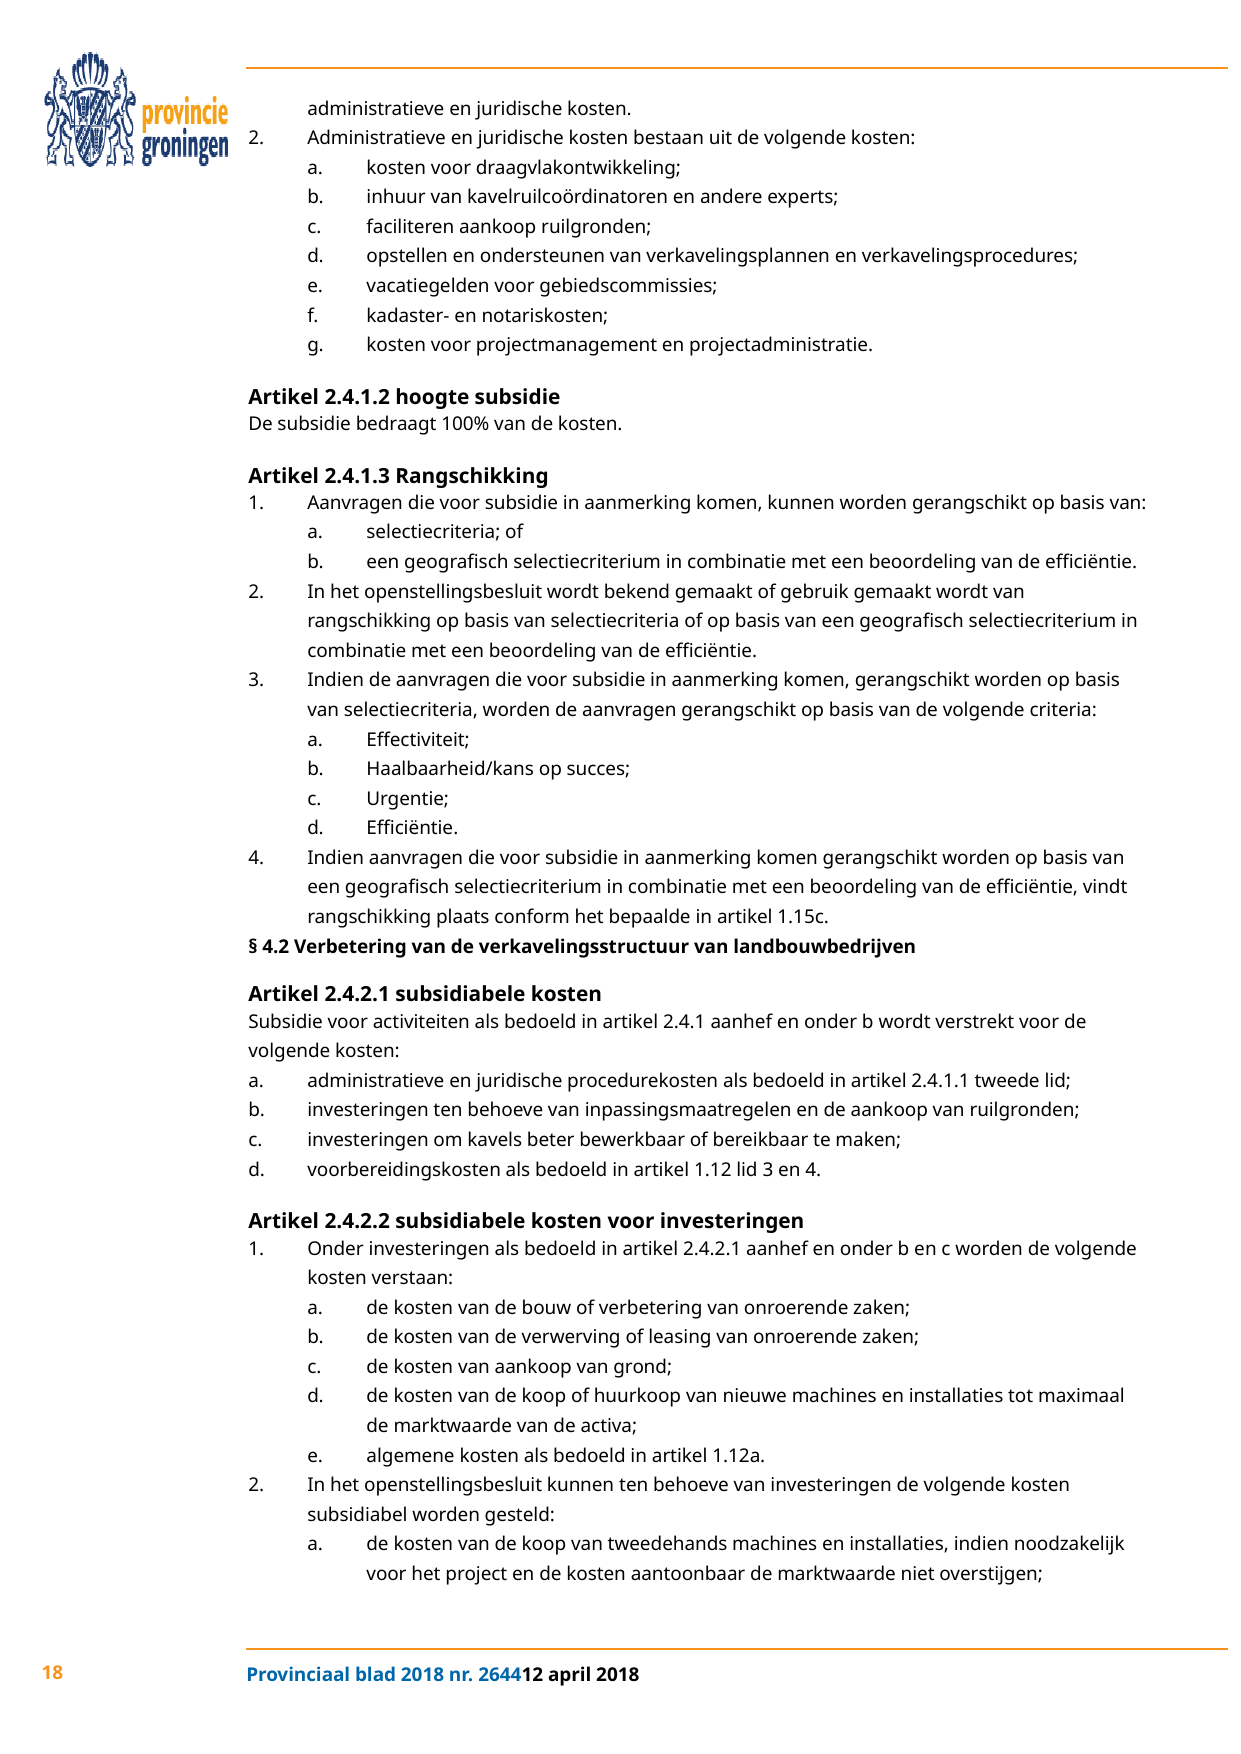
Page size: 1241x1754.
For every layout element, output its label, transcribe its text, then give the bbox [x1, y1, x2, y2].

list kadaster- en notariskosten; [307, 302, 1152, 328]
list algemene kosten als bedoeld in artikel 1.12a. [307, 1442, 1152, 1467]
text Artikel 2.4.1.3 Rangschikking [248, 461, 1152, 489]
list Effectiviteit; [307, 726, 1152, 752]
list administratieve en juridische procedurekosten als bedoeld in artikel 2.4.1.1 tweede lid; [248, 1067, 1152, 1093]
list Efficiëntie. [307, 814, 1152, 840]
list de kosten van aankoop van grond; [307, 1353, 1152, 1379]
list opstellen en ondersteunen van verkavelingsplannen en verkavelingsprocedures; [307, 243, 1152, 268]
text Artikel 2.4.2.2 subsidiabele kosten voor investeringen [248, 1206, 1152, 1235]
list vacatiegelden voor gebiedscommissies; [307, 272, 1152, 298]
text Artikel 2.4.1.2 hoogte subsidie [248, 382, 1152, 410]
picture [41, 47, 231, 172]
text Subsidie voor activiteiten als bedoeld in artikel 2.4.1 aanhef en onder b wordt verstrekt voor de volgende kosten: [248, 1008, 1152, 1063]
list kosten voor draagvlakontwikkeling; [307, 154, 1152, 180]
list inhuur van kavelruilcoördinatoren en andere experts; [307, 183, 1152, 209]
list de kosten van de bouw of verbetering van onroerende zaken; [307, 1294, 1152, 1319]
list investeringen om kavels beter bewerkbaar of bereikbaar te maken; [248, 1126, 1152, 1152]
list faciliteren aankoop ruilgronden; [307, 213, 1152, 239]
list een geografisch selectiecriterium in combinatie met een beoordeling van de efficiëntie. [307, 548, 1152, 574]
list Haalbaarheid/kans op succes; [307, 755, 1152, 781]
list Indien aanvragen die voor subsidie in aanmerking komen gerangschikt worden op basis van een geografisch selectiecriterium in combinatie met een beoordeling van de efficiëntie, vindt rangschikking plaats conform het bepaalde in artikel 1.15c. [248, 844, 1152, 929]
list Indien de aanvragen die voor subsidie in aanmerking komen, gerangschikt worden op basis van selectiecriteria, worden de aanvragen gerangschikt op basis van de volgende criteria: [248, 667, 1152, 722]
list Administratieve en juridische kosten bestaan uit de volgende kosten: [248, 124, 1152, 150]
list Onder investeringen als bedoeld in artikel 2.4.2.1 aanhef en onder b en c worden de volgende kosten verstaan: [248, 1235, 1152, 1290]
text De subsidie bedraagt 100% van de kosten. [248, 410, 1152, 436]
list administratieve en juridische kosten. [248, 95, 1152, 121]
list Aanvragen die voor subsidie in aanmerking komen, kunnen worden gerangschikt op basis van: [248, 489, 1152, 515]
list In het openstellingsbesluit kunnen ten behoeve van investeringen de volgende kosten subsidiabel worden gesteld: [248, 1471, 1152, 1527]
list de kosten van de verwerving of leasing van onroerende zaken; [307, 1323, 1152, 1349]
list kosten voor projectmanagement en projectadministratie. [307, 331, 1152, 357]
list selectiecriteria; of [307, 519, 1152, 544]
text Artikel 2.4.2.1 subsidiabele kosten [248, 979, 1152, 1008]
list In het openstellingsbesluit wordt bekend gemaakt of gebruik gemaakt wordt van rangschikking op basis van selectiecriteria of op basis van een geografisch selectiecriterium in combinatie met een beoordeling van de efficiëntie. [248, 578, 1152, 663]
list investeringen ten behoeve van inpassingsmaatregelen en de aankoop van ruilgronden; [248, 1097, 1152, 1122]
list de kosten van de koop van tweedehands machines en installaties, indien noodzakelijk voor het project en de kosten aantoonbaar de marktwaarde niet overstijgen; [307, 1531, 1152, 1586]
list voorbereidingskosten als bedoeld in artikel 1.12 lid 3 en 4. [248, 1156, 1152, 1182]
list de kosten van de koop of huurkoop van nieuwe machines en installaties tot maximaal de marktwaarde van de activa; [307, 1383, 1152, 1438]
text § 4.2 Verbetering van de verkavelingsstructuur van landbouwbedrijven [248, 933, 1152, 959]
list Urgentie; [307, 785, 1152, 811]
